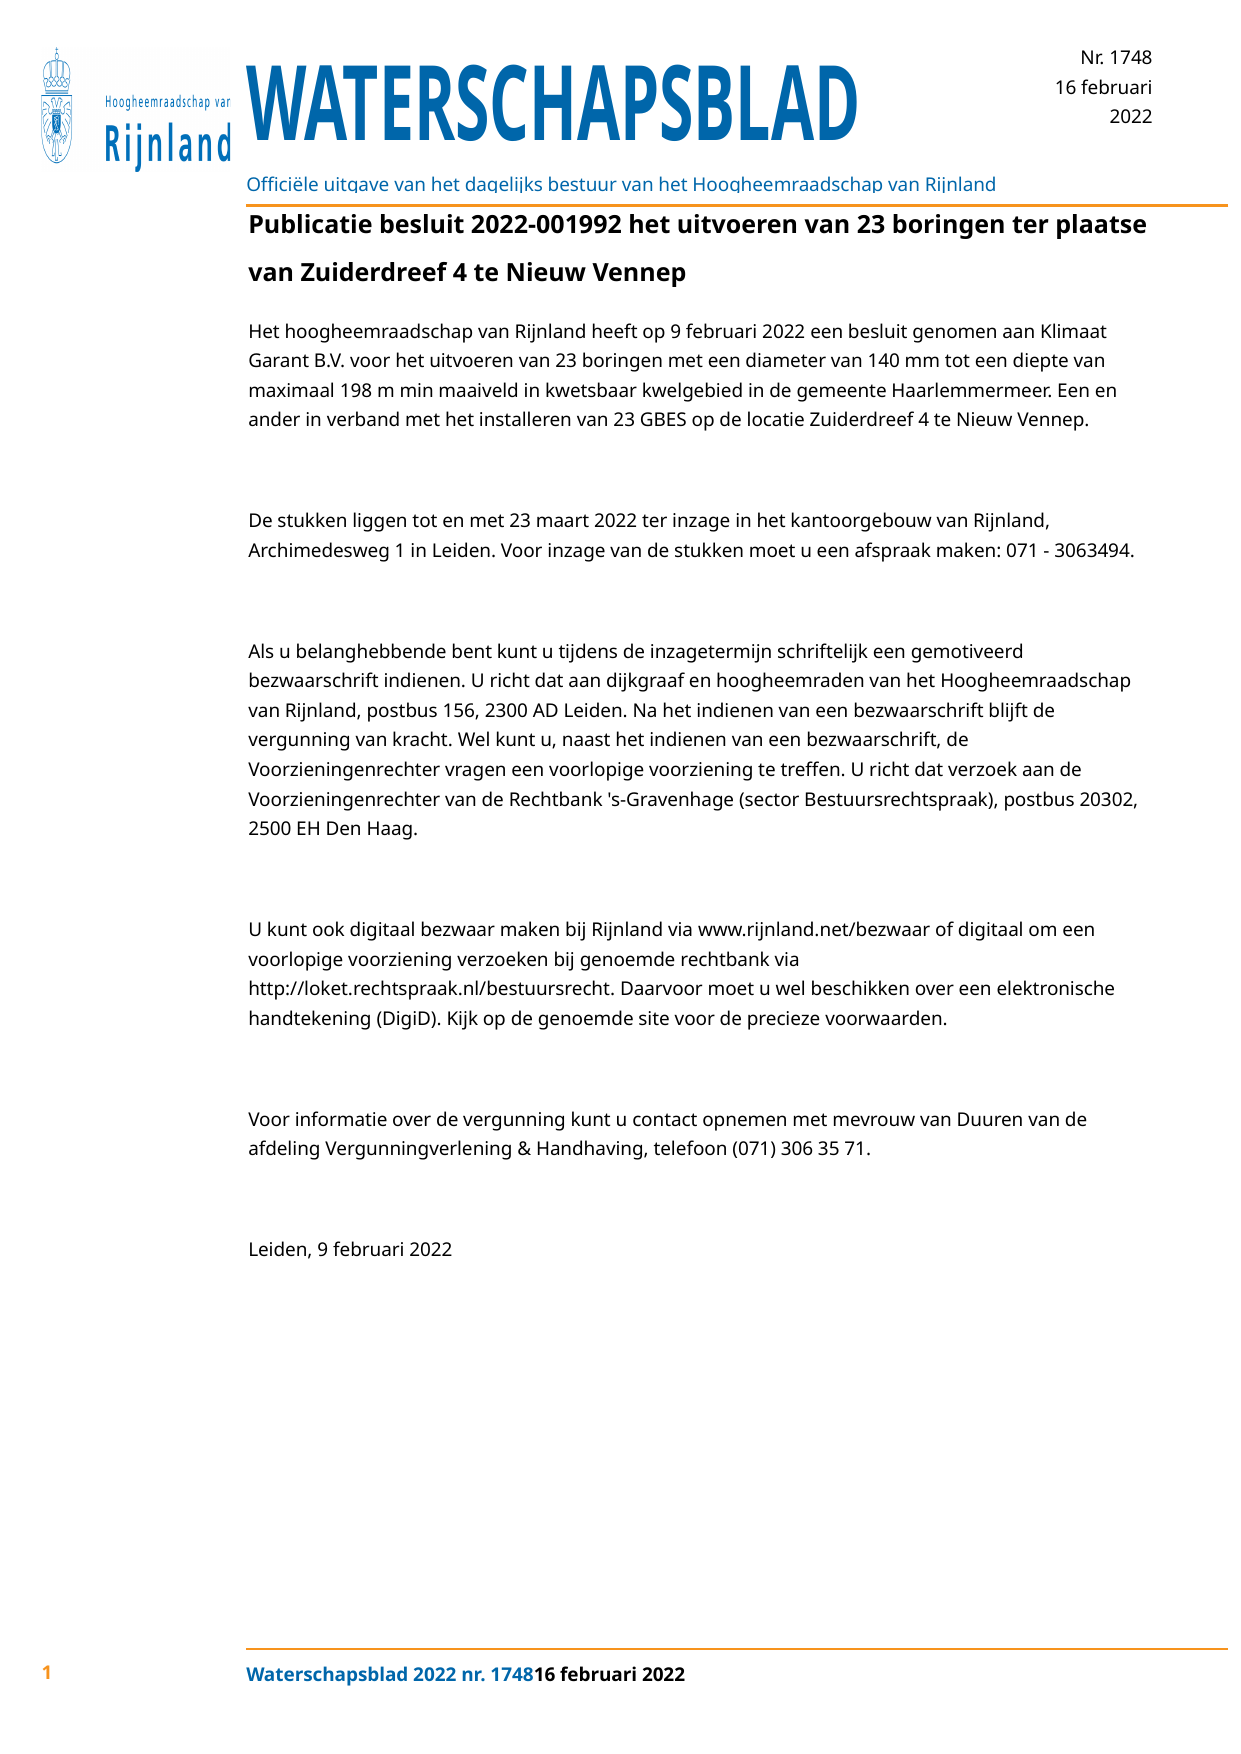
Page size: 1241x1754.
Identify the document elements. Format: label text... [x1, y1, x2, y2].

picture [41, 47, 231, 172]
text Voor informatie over de vergunning kunt u contact opnemen met mevrouw van Duuren van de afdeling Vergunningverlening & Handhaving, telefoon (071) 306 35 71. [248, 1106, 1152, 1161]
text Als u belanghebbende bent kunt u tijdens de inzagetermijn schriftelijk een gemotiveerd bezwaarschrift indienen. U richt dat aan dijkgraaf en hoogheemraden van het Hoogheemraadschap van Rijnland, postbus 156, 2300 AD Leiden. Na het indienen van een bezwaarschrift blijft de vergunning van kracht. Wel kunt u, naast het indienen van een bezwaarschrift, de Voorzieningenrechter vragen een voorlopige voorziening te treffen. U richt dat verzoek aan de Voorzieningenrechter van de Rechtbank 's-Gravenhage (sector Bestuursrechtspraak), postbus 20302, 2500 EH Den Haag. [248, 638, 1152, 841]
text U kunt ook digitaal bezwaar maken bij Rijnland via www.rijnland.net/bezwaar of digitaal om een voorlopige voorziening verzoeken bij genoemde rechtbank via http://loket.rechtspraak.nl/bestuursrecht. Daarvoor moet u wel beschikken over een elektronische handtekening (DigiD). Kijk op de genoemde site voor de precieze voorwaarden. [248, 916, 1152, 1031]
text Publicatie besluit 2022-001992 het uitvoeren van 23 boringen ter plaatse van Zuiderdreef 4 te Nieuw Vennep [248, 207, 1152, 288]
text Leiden, 9 februari 2022 [248, 1236, 1152, 1262]
text De stukken liggen tot en met 23 maart 2022 ter inzage in het kantoorgebouw van Rijnland, Archimedesweg 1 in Leiden. Voor inzage van de stukken moet u een afspraak maken: 071 - 3063494. [248, 507, 1152, 563]
text Het hoogheemraadschap van Rijnland heeft op 9 februari 2022 een besluit genomen aan Klimaat Garant B.V. voor het uitvoeren van 23 boringen met een diameter van 140 mm tot een diepte van maximaal 198 m min maaiveld in kwetsbaar kwelgebied in de gemeente Haarlemmermeer. Een en ander in verband met het installeren van 23 GBES op de locatie Zuiderdreef 4 te Nieuw Vennep. [248, 318, 1152, 432]
